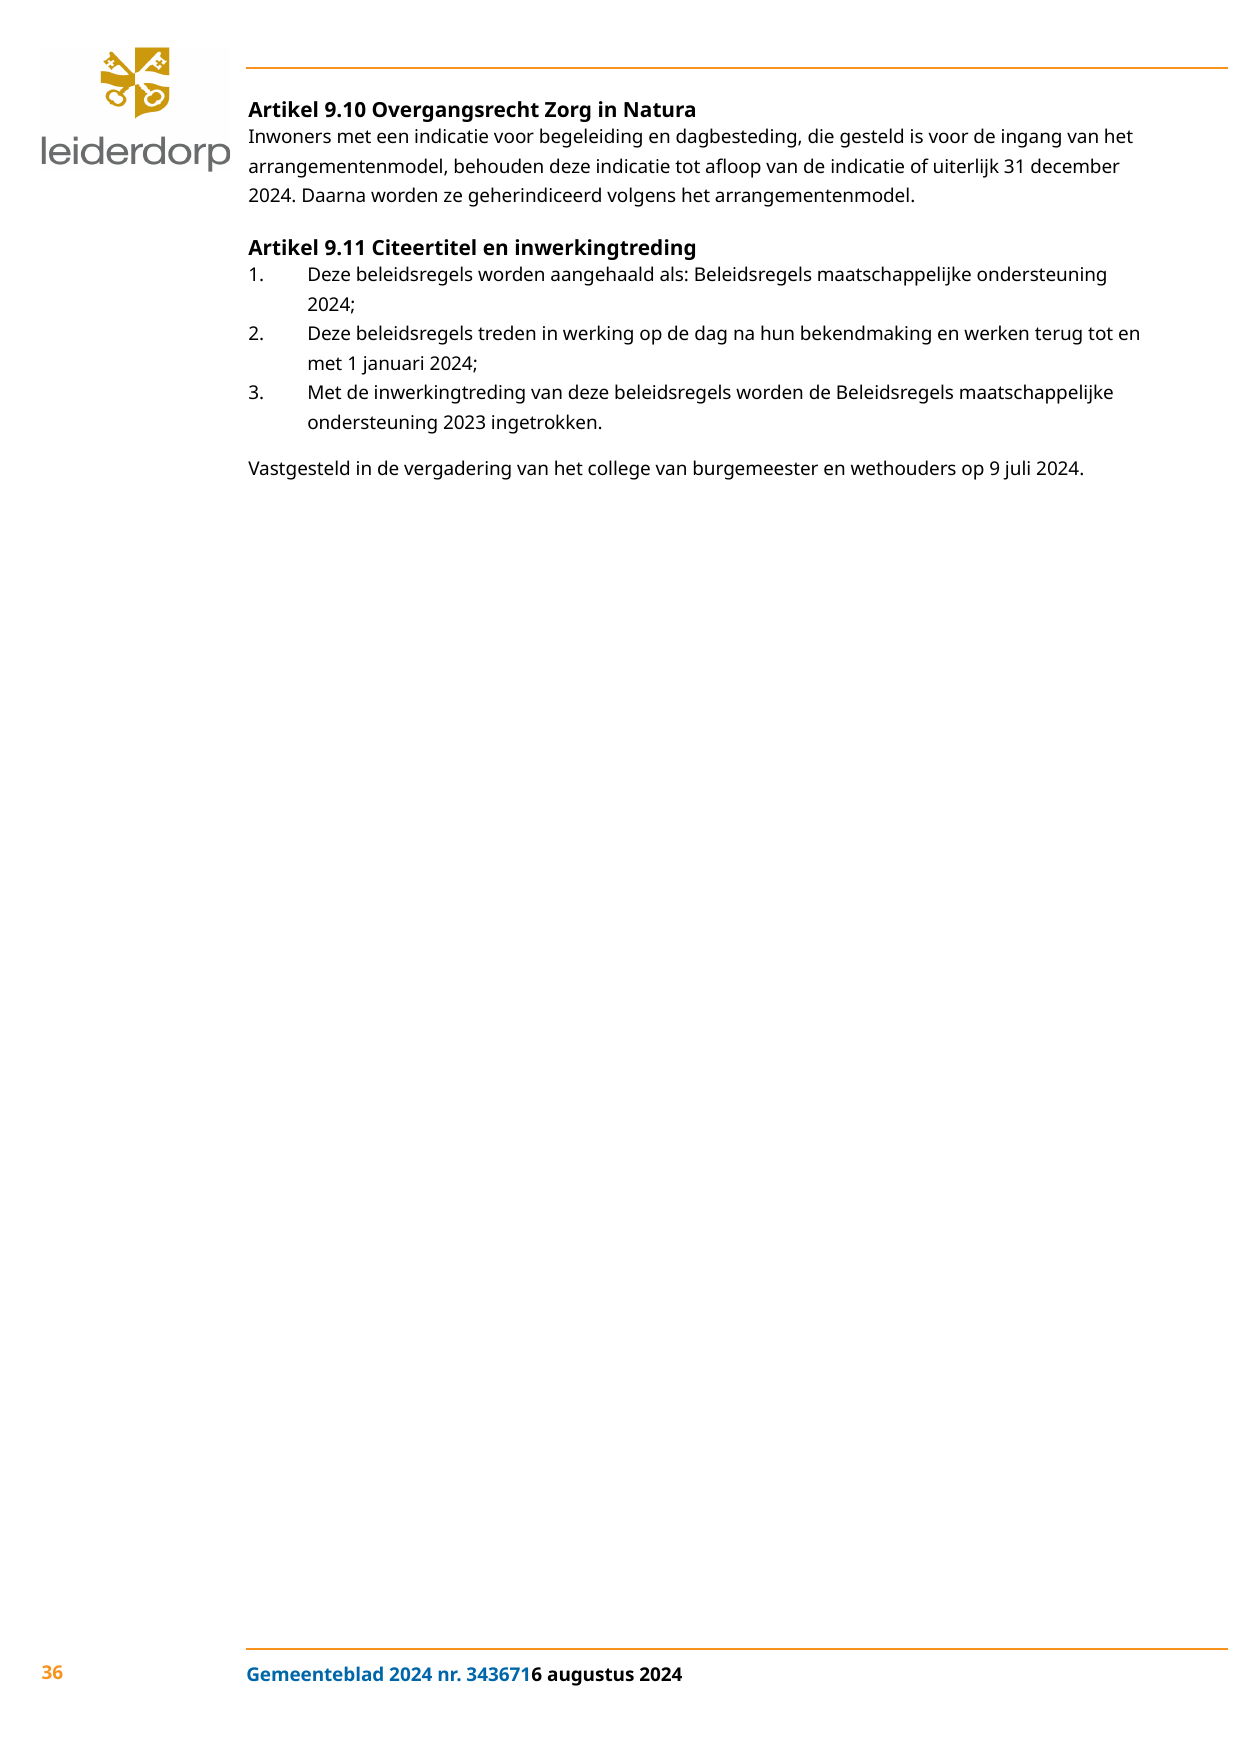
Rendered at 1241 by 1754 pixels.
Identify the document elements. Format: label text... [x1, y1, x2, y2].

text Artikel 9.11 Citeertitel en inwerkingtreding [248, 233, 1152, 261]
text Artikel 9.10 Overgangsrecht Zorg in Natura [248, 95, 1152, 123]
text Vastgesteld in de vergadering van het college van burgemeester en wethouders op 9 juli 2024. [248, 455, 1152, 481]
list Deze beleidsregels worden aangehaald als: Beleidsregels maatschappelijke ondersteuning 2024; [248, 261, 1152, 317]
list Met de inwerkingtreding van deze beleidsregels worden de Beleidsregels maatschappelijke ondersteuning 2023 ingetrokken. [248, 379, 1152, 435]
text Inwoners met een indicatie voor begeleiding en dagbesteding, die gesteld is voor de ingang van het arrangementenmodel, behouden deze indicatie tot afloop van de indicatie of uiterlijk 31 december 2024. Daarna worden ze geherindiceerd volgens het arrangementenmodel. [248, 123, 1152, 208]
picture [41, 47, 231, 172]
list Deze beleidsregels treden in werking op de dag na hun bekendmaking en werken terug tot en met 1 januari 2024; [248, 320, 1152, 376]
